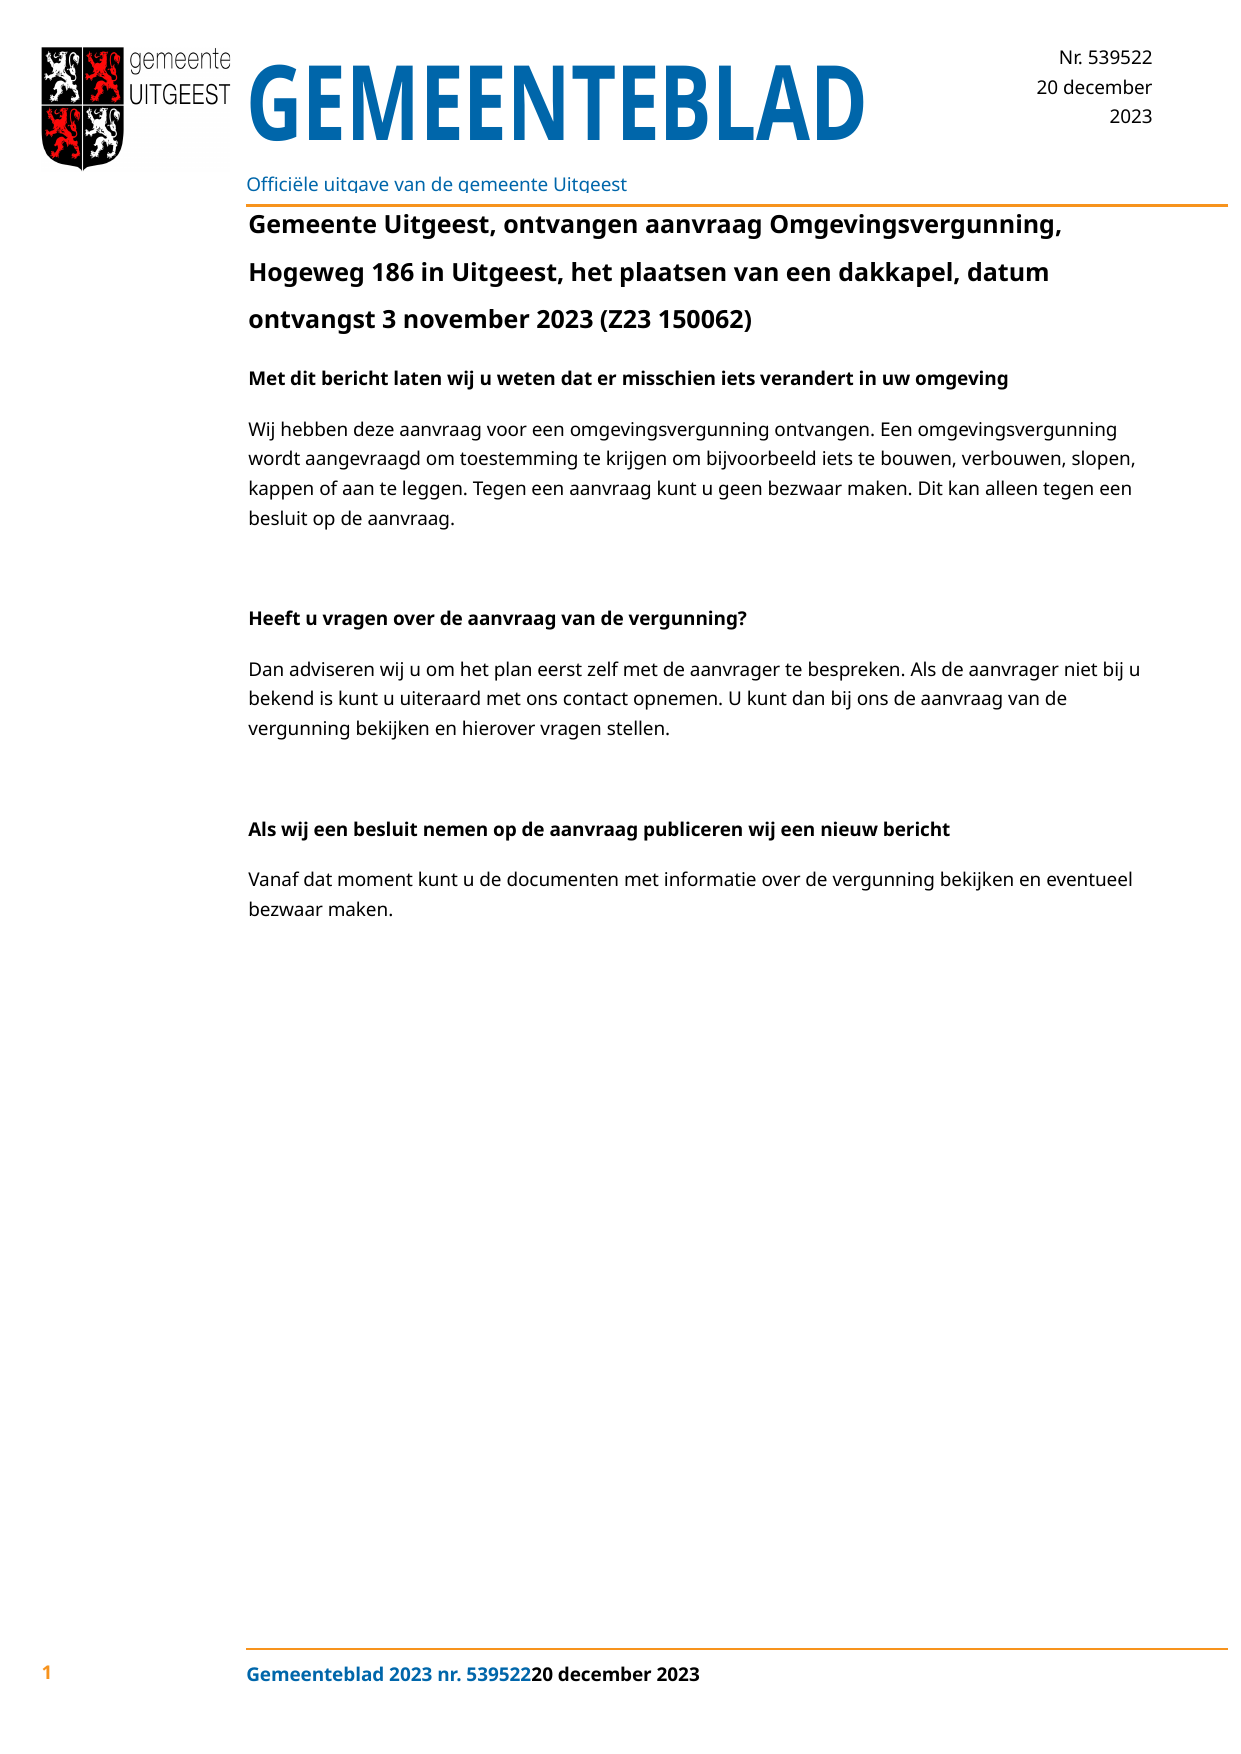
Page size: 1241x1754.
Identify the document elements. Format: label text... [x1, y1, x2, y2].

text Vanaf dat moment kunt u de documenten met informatie over de vergunning bekijken en eventueel bezwaar maken. [248, 866, 1152, 922]
text Als wij een besluit nemen op de aanvraag publiceren wij een nieuw bericht [248, 816, 1152, 842]
picture [41, 47, 231, 172]
text Met dit bericht laten wij u weten dat er misschien iets verandert in uw omgeving [248, 366, 1152, 391]
text Gemeente Uitgeest, ontvangen aanvraag Omgevingsvergunning, Hogeweg 186 in Uitgeest, het plaatsen van een dakkapel, datum ontvangst 3 november 2023 (Z23 150062) [248, 207, 1152, 336]
text Heeft u vragen over de aanvraag van de vergunning? [248, 606, 1152, 631]
text Wij hebben deze aanvraag voor een omgevingsvergunning ontvangen. Een omgevingsvergunning wordt aangevraagd om toestemming te krijgen om bijvoorbeeld iets te bouwen, verbouwen, slopen, kappen of aan te leggen. Tegen een aanvraag kunt u geen bezwaar maken. Dit kan alleen tegen een besluit op de aanvraag. [248, 416, 1152, 530]
text Dan adviseren wij u om het plan eerst zelf met de aanvrager te bespreken. Als de aanvrager niet bij u bekend is kunt u uiteraard met ons contact opnemen. U kunt dan bij ons de aanvraag van de vergunning bekijken en hierover vragen stellen. [248, 656, 1152, 741]
